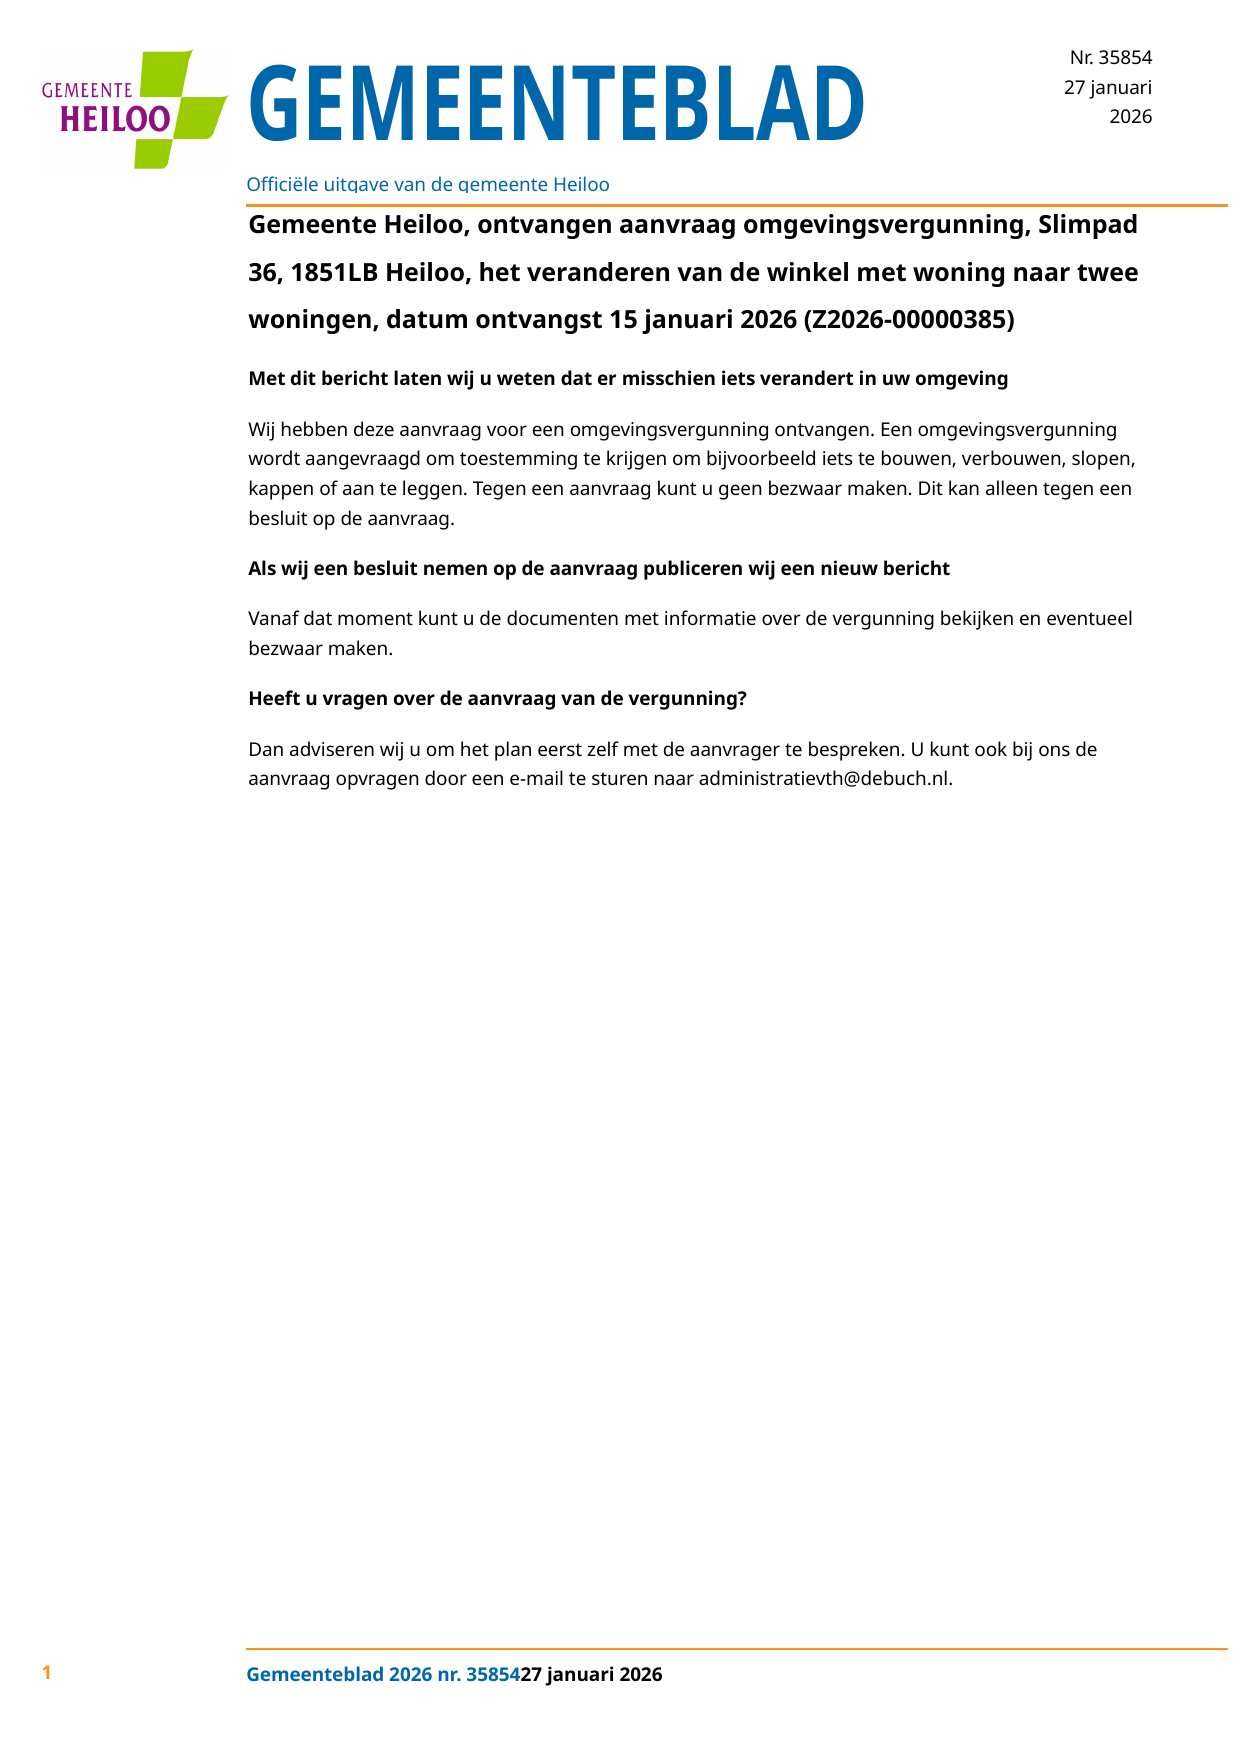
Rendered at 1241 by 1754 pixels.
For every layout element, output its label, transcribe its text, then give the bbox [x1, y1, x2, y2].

text Vanaf dat moment kunt u de documenten met informatie over de vergunning bekijken en eventueel bezwaar maken. [248, 606, 1152, 661]
text Heeft u vragen over de aanvraag van de vergunning? [248, 686, 1152, 711]
text Dan adviseren wij u om het plan eerst zelf met de aanvrager te bespreken. U kunt ook bij ons de aanvraag opvragen door een e-mail te sturen naar administratievth@debuch.nl. [248, 736, 1152, 791]
text Gemeente Heiloo, ontvangen aanvraag omgevingsvergunning, Slimpad 36, 1851LB Heiloo, het veranderen van de winkel met woning naar twee woningen, datum ontvangst 15 januari 2026 (Z2026-00000385) [248, 207, 1152, 336]
text Als wij een besluit nemen op de aanvraag publiceren wij een nieuw bericht [248, 555, 1152, 581]
text Met dit bericht laten wij u weten dat er misschien iets verandert in uw omgeving [248, 366, 1152, 391]
text Wij hebben deze aanvraag voor een omgevingsvergunning ontvangen. Een omgevingsvergunning wordt aangevraagd om toestemming te krijgen om bijvoorbeeld iets te bouwen, verbouwen, slopen, kappen of aan te leggen. Tegen een aanvraag kunt u geen bezwaar maken. Dit kan alleen tegen een besluit op de aanvraag. [248, 416, 1152, 530]
picture [41, 47, 231, 172]
